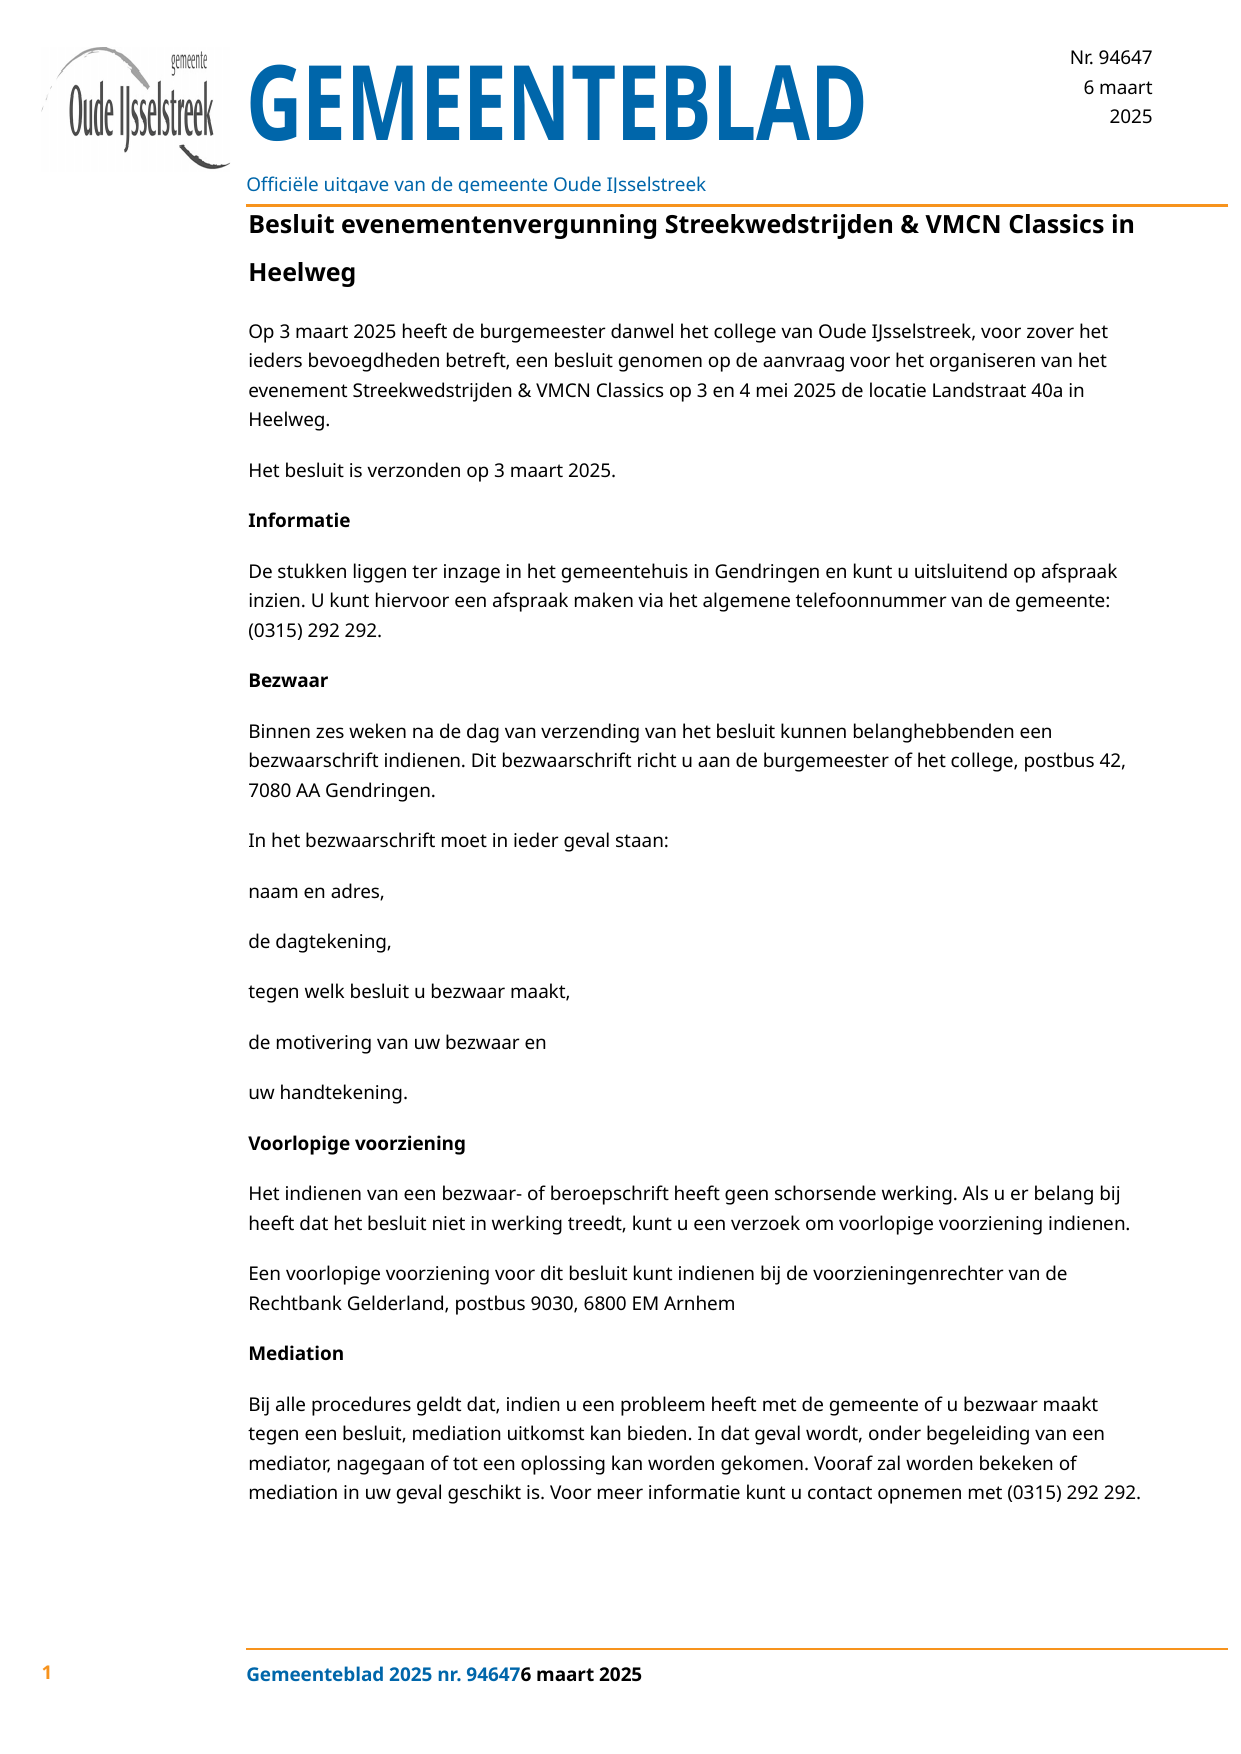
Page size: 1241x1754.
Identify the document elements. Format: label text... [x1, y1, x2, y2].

text Besluit evenementenvergunning Streekwedstrijden & VMCN Classics in Heelweg [248, 207, 1152, 288]
text De stukken liggen ter inzage in het gemeentehuis in Gendringen en kunt u uitsluitend op afspraak inzien. U kunt hiervoor een afspraak maken via het algemene telefoonnummer van de gemeente: (0315) 292 292. [248, 558, 1152, 643]
text Op 3 maart 2025 heeft de burgemeester danwel het college van Oude IJsselstreek, voor zover het ieders bevoegdheden betreft, een besluit genomen op de aanvraag voor het organiseren van het evenement Streekwedstrijden & VMCN Classics op 3 en 4 mei 2025 de locatie Landstraat 40a in Heelweg. [248, 318, 1152, 432]
text Voorlopige voorziening [248, 1130, 1152, 1156]
text Mediation [248, 1340, 1152, 1366]
text In het bezwaarschrift moet in ieder geval staan: [248, 827, 1152, 853]
picture [41, 47, 231, 172]
text Een voorlopige voorziening voor dit besluit kunt indienen bij de voorzieningenrechter van de Rechtbank Gelderland, postbus 9030, 6800 EM Arnhem [248, 1260, 1152, 1316]
text tegen welk besluit u bezwaar maakt, [248, 979, 1152, 1004]
text Bezwaar [248, 667, 1152, 693]
text naam en adres, [248, 878, 1152, 904]
text Bij alle procedures geldt dat, indien u een probleem heeft met de gemeente of u bezwaar maakt tegen een besluit, mediation uitkomst kan bieden. In dat geval wordt, onder begeleiding van een mediator, nagegaan of tot een oplossing kan worden gekomen. Vooraf zal worden bekeken of mediation in uw geval geschikt is. Voor meer informatie kunt u contact opnemen met (0315) 292 292. [248, 1391, 1152, 1505]
text Het indienen van een bezwaar- of beroepschrift heeft geen schorsende werking. Als u er belang bij heeft dat het besluit niet in werking treedt, kunt u een verzoek om voorlopige voorziening indienen. [248, 1180, 1152, 1236]
text uw handtekening. [248, 1079, 1152, 1105]
text Het besluit is verzonden op 3 maart 2025. [248, 457, 1152, 483]
text Informatie [248, 507, 1152, 533]
text Binnen zes weken na de dag van verzending van het besluit kunnen belanghebbenden een bezwaarschrift indienen. Dit bezwaarschrift richt u aan de burgemeester of het college, postbus 42, 7080 AA Gendringen. [248, 718, 1152, 803]
text de motivering van uw bezwaar en [248, 1029, 1152, 1055]
text de dagtekening, [248, 928, 1152, 954]
